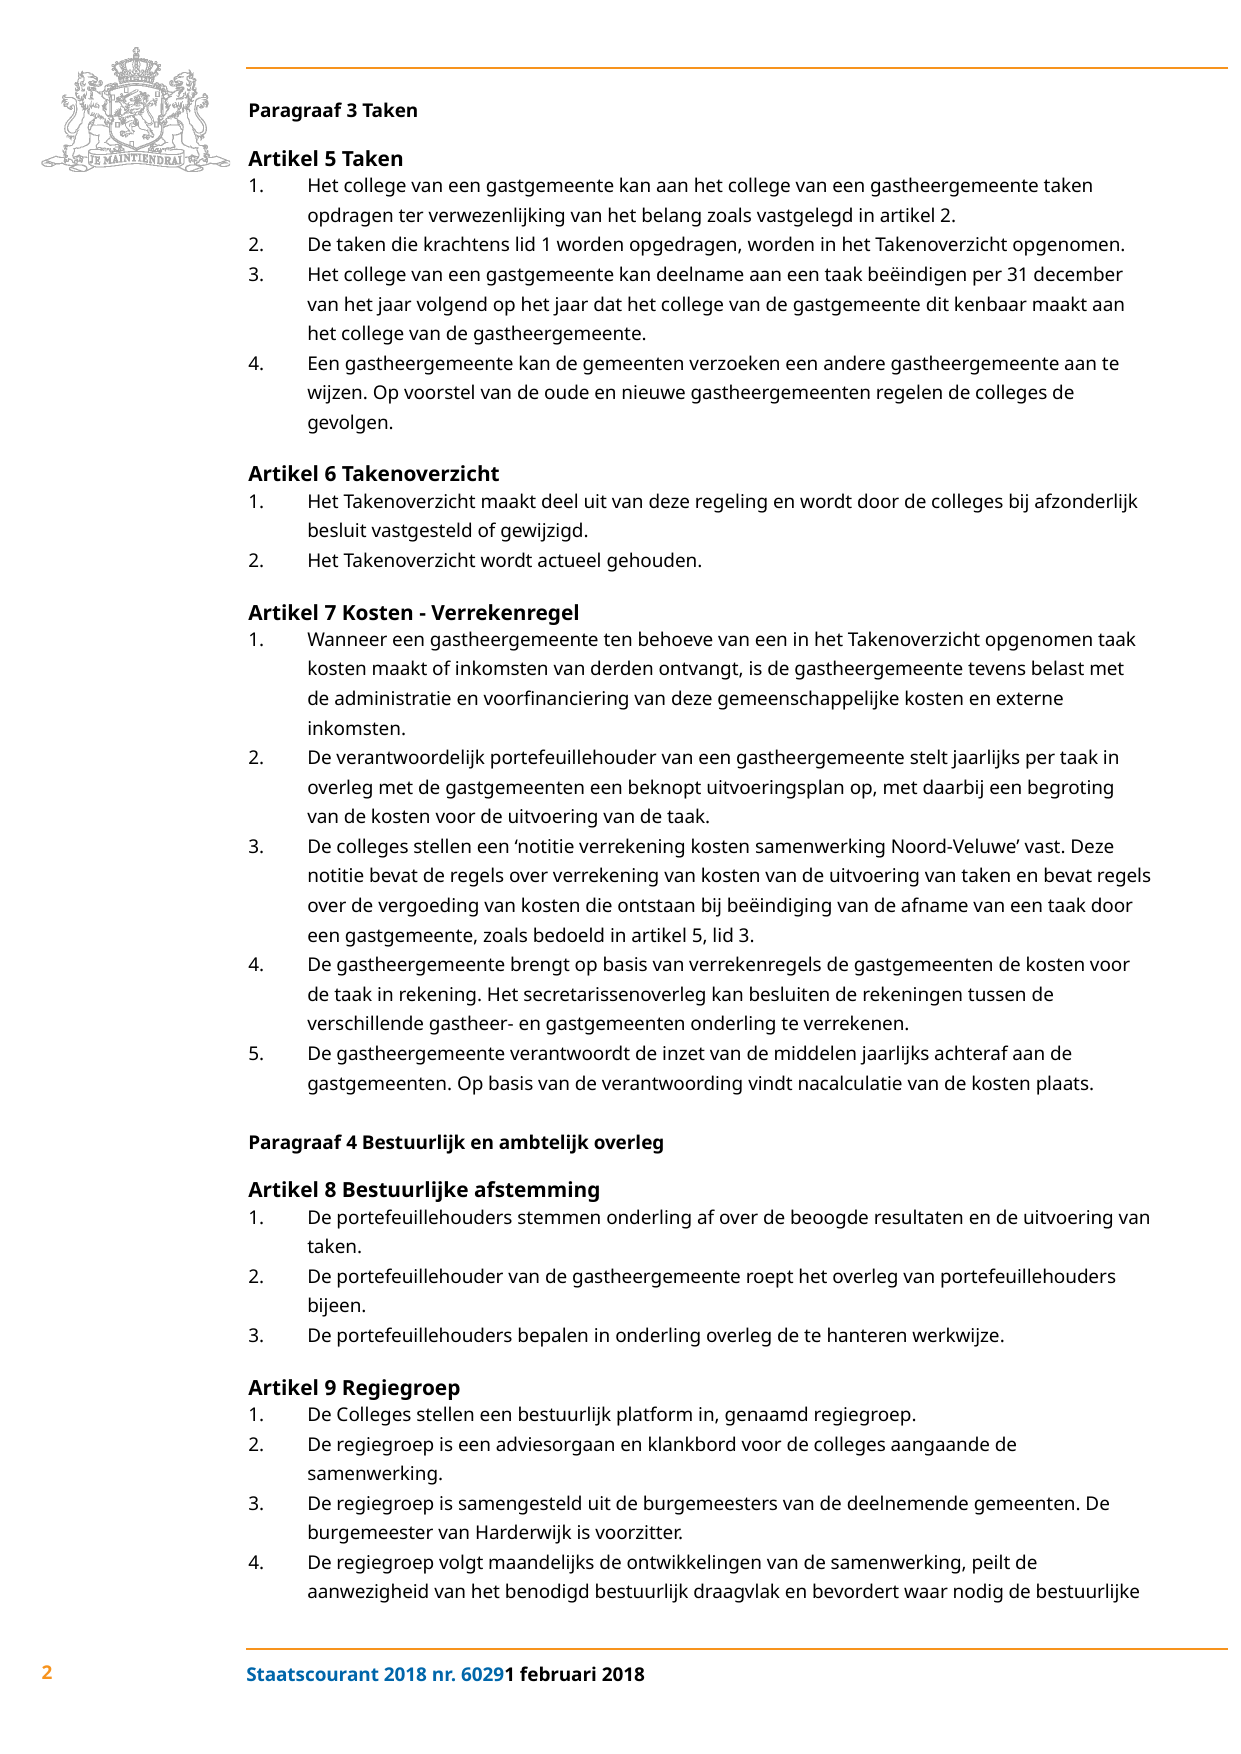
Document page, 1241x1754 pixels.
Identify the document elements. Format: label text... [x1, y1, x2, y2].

text Paragraaf 4 Bestuurlijk en ambtelijk overleg [248, 1129, 1152, 1155]
list De portefeuillehouder van de gastheergemeente roept het overleg van portefeuillehouders bijeen. [248, 1263, 1152, 1318]
text Artikel 7 Kosten - Verrekenregel [248, 598, 1152, 626]
list Het Takenoverzicht maakt deel uit van deze regeling en wordt door de colleges bij afzonderlijk besluit vastgesteld of gewijzigd. [248, 488, 1152, 543]
list De portefeuillehouders bepalen in onderling overleg de te hanteren werkwijze. [248, 1322, 1152, 1348]
list De taken die krachtens lid 1 worden opgedragen, worden in het Takenoverzicht opgenomen. [248, 232, 1152, 257]
list Het Takenoverzicht wordt actueel gehouden. [248, 547, 1152, 573]
text Artikel 5 Taken [248, 144, 1152, 172]
list De regiegroep is een adviesorgaan en klankbord voor de colleges aangaande de samenwerking. [248, 1431, 1152, 1486]
list Wanneer een gastheergemeente ten behoeve van een in het Takenoverzicht opgenomen taak kosten maakt of inkomsten van derden ontvangt, is de gastheergemeente tevens belast met de administratie en voorfinanciering van deze gemeenschappelijke kosten en externe inkomsten. [248, 626, 1152, 741]
list De verantwoordelijk portefeuillehouder van een gastheergemeente stelt jaarlijks per taak in overleg met de gastgemeenten een beknopt uitvoeringsplan op, met daarbij een begroting van de kosten voor de uitvoering van de taak. [248, 744, 1152, 829]
text Artikel 6 Takenoverzicht [248, 459, 1152, 488]
list De portefeuillehouders stemmen onderling af over de beoogde resultaten en de uitvoering van taken. [248, 1204, 1152, 1259]
picture [41, 47, 231, 172]
list Een gastheergemeente kan de gemeenten verzoeken een andere gastheergemeente aan te wijzen. Op voorstel van de oude en nieuwe gastheergemeenten regelen de colleges de gevolgen. [248, 350, 1152, 435]
list Het college van een gastgemeente kan deelname aan een taak beëindigen per 31 december van het jaar volgend op het jaar dat het college van de gastgemeente dit kenbaar maakt aan het college van de gastheergemeente. [248, 261, 1152, 346]
text Artikel 8 Bestuurlijke afstemming [248, 1176, 1152, 1204]
list De regiegroep is samengesteld uit de burgemeesters van de deelnemende gemeenten. De burgemeester van Harderwijk is voorzitter. [248, 1490, 1152, 1545]
text Artikel 9 Regiegroep [248, 1373, 1152, 1401]
list De Colleges stellen een bestuurlijk platform in, genaamd regiegroep. [248, 1401, 1152, 1427]
text Paragraaf 3 Taken [248, 95, 1152, 123]
list De gastheergemeente verantwoordt de inzet van de middelen jaarlijks achteraf aan de gastgemeenten. Op basis van de verantwoording vindt nacalculatie van de kosten plaats. [248, 1040, 1152, 1096]
list De colleges stellen een ‘notitie verrekening kosten samenwerking Noord-Veluwe’ vast. Deze notitie bevat de regels over verrekening van kosten van de uitvoering van taken en bevat regels over de vergoeding van kosten die ontstaan bij beëindiging van de afname van een taak door een gastgemeente, zoals bedoeld in artikel 5, lid 3. [248, 833, 1152, 948]
list De regiegroep volgt maandelijks de ontwikkelingen van de samenwerking, peilt de aanwezigheid van het benodigd bestuurlijk draagvlak en bevordert waar nodig de bestuurlijke [248, 1549, 1152, 1604]
list De gastheergemeente brengt op basis van verrekenregels de gastgemeenten de kosten voor de taak in rekening. Het secretarissenoverleg kan besluiten de rekeningen tussen de verschillende gastheer- en gastgemeenten onderling te verrekenen. [248, 951, 1152, 1036]
list Het college van een gastgemeente kan aan het college van een gastheergemeente taken opdragen ter verwezenlijking van het belang zoals vastgelegd in artikel 2. [248, 172, 1152, 228]
